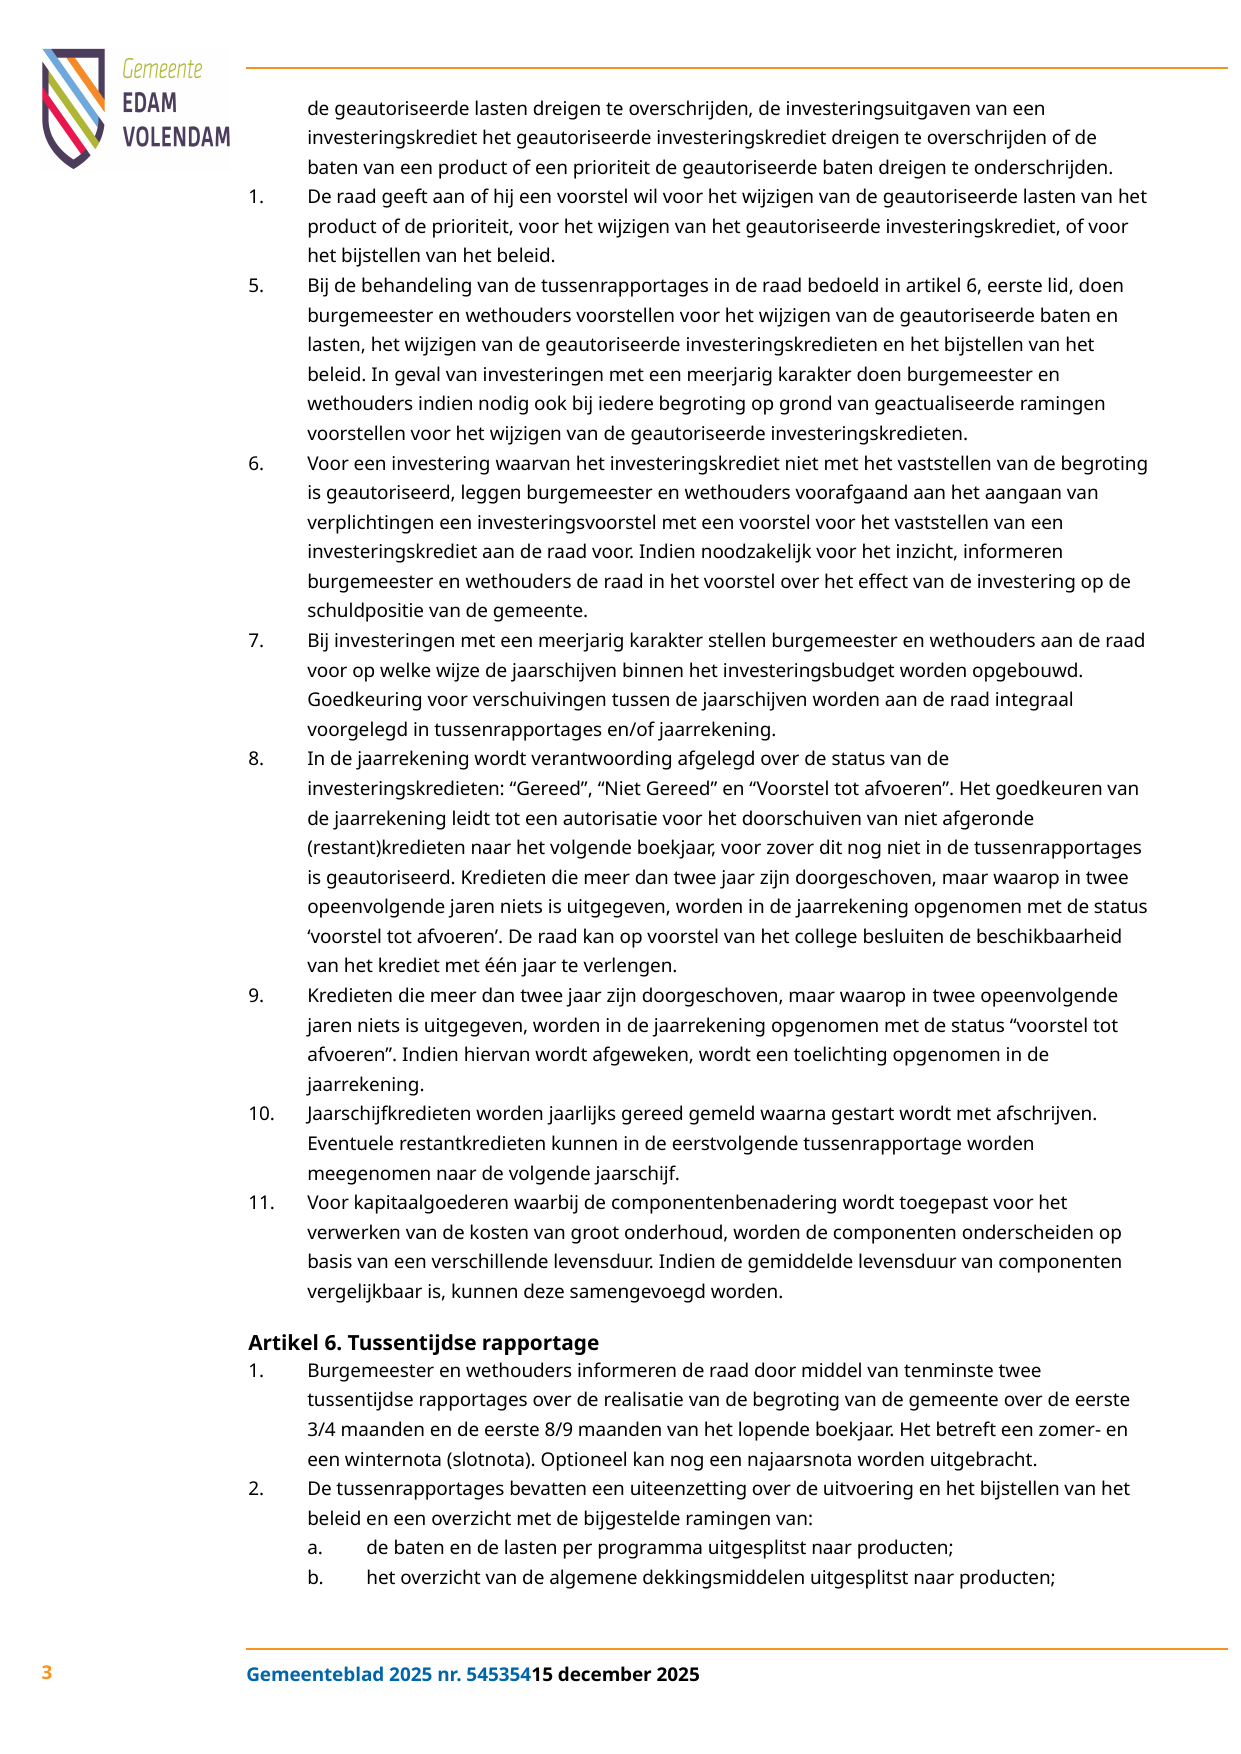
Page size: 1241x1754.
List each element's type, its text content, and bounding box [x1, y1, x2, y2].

list Bij de behandeling van de tussenrapportages in de raad bedoeld in artikel 6, eerste lid, doen burgemeester en wethouders voorstellen voor het wijzigen van de geautoriseerde baten en lasten, het wijzigen van de geautoriseerde investeringskredieten en het bijstellen van het beleid. In geval van investeringen met een meerjarig karakter doen burgemeester en wethouders indien nodig ook bij iedere begroting op grond van geactualiseerde ramingen voorstellen voor het wijzigen van de geautoriseerde investeringskredieten. [248, 272, 1152, 446]
list het overzicht van de algemene dekkingsmiddelen uitgesplitst naar producten; [307, 1564, 1152, 1590]
text Artikel 6. Tussentijdse rapportage [248, 1328, 1152, 1357]
list Voor kapitaalgoederen waarbij de componentenbenadering wordt toegepast voor het verwerken van de kosten van groot onderhoud, worden de componenten onderscheiden op basis van een verschillende levensduur. Indien de gemiddelde levensduur van componenten vergelijkbaar is, kunnen deze samengevoegd worden. [248, 1189, 1152, 1304]
list De raad geeft aan of hij een voorstel wil voor het wijzigen van de geautoriseerde lasten van het product of de prioriteit, voor het wijzigen van het geautoriseerde investeringskrediet, of voor het bijstellen van het beleid. [248, 183, 1152, 268]
list de baten en de lasten per programma uitgesplitst naar producten; [307, 1534, 1152, 1560]
list Voor een investering waarvan het investeringskrediet niet met het vaststellen van de begroting is geautoriseerd, leggen burgemeester en wethouders voorafgaand aan het aangaan van verplichtingen een investeringsvoorstel met een voorstel voor het vaststellen van een investeringskrediet aan de raad voor. Indien noodzakelijk voor het inzicht, informeren burgemeester en wethouders de raad in het voorstel over het effect van de investering op de schuldpositie van de gemeente. [248, 450, 1152, 623]
picture [41, 47, 231, 172]
list De tussenrapportages bevatten een uiteenzetting over de uitvoering en het bijstellen van het beleid en een overzicht met de bijgestelde ramingen van: [248, 1475, 1152, 1531]
list Kredieten die meer dan twee jaar zijn doorgeschoven, maar waarop in twee opeenvolgende jaren niets is uitgegeven, worden in de jaarrekening opgenomen met de status “voorstel tot afvoeren”. Indien hiervan wordt afgeweken, wordt een toelichting opgenomen in de jaarrekening. [248, 982, 1152, 1097]
list Bij investeringen met een meerjarig karakter stellen burgemeester en wethouders aan de raad voor op welke wijze de jaarschijven binnen het investeringsbudget worden opgebouwd. Goedkeuring voor verschuivingen tussen de jaarschijven worden aan de raad integraal voorgelegd in tussenrapportages en/of jaarrekening. [248, 627, 1152, 742]
list In de jaarrekening wordt verantwoording afgelegd over de status van de investeringskredieten: “Gereed”, “Niet Gereed” en “Voorstel tot afvoeren”. Het goedkeuren van de jaarrekening leidt tot een autorisatie voor het doorschuiven van niet afgeronde (restant)kredieten naar het volgende boekjaar, voor zover dit nog niet in de tussenrapportages is geautoriseerd. Kredieten die meer dan twee jaar zijn doorgeschoven, maar waarop in twee opeenvolgende jaren niets is uitgegeven, worden in de jaarrekening opgenomen met de status ‘voorstel tot afvoeren’. De raad kan op voorstel van het college besluiten de beschikbaarheid van het krediet met één jaar te verlengen. [248, 746, 1152, 978]
list Jaarschijfkredieten worden jaarlijks gereed gemeld waarna gestart wordt met afschrijven. Eventuele restantkredieten kunnen in de eerstvolgende tussenrapportage worden meegenomen naar de volgende jaarschijf. [248, 1101, 1152, 1186]
list de geautoriseerde lasten dreigen te overschrijden, de investeringsuitgaven van een investeringskrediet het geautoriseerde investeringskrediet dreigen te overschrijden of de baten van een product of een prioriteit de geautoriseerde baten dreigen te onderschrijden. [248, 95, 1152, 180]
list Burgemeester en wethouders informeren de raad door middel van tenminste twee tussentijdse rapportages over de realisatie van de begroting van de gemeente over de eerste 3/4 maanden en de eerste 8/9 maanden van het lopende boekjaar. Het betreft een zomer- en een winternota (slotnota). Optioneel kan nog een najaarsnota worden uitgebracht. [248, 1357, 1152, 1471]
